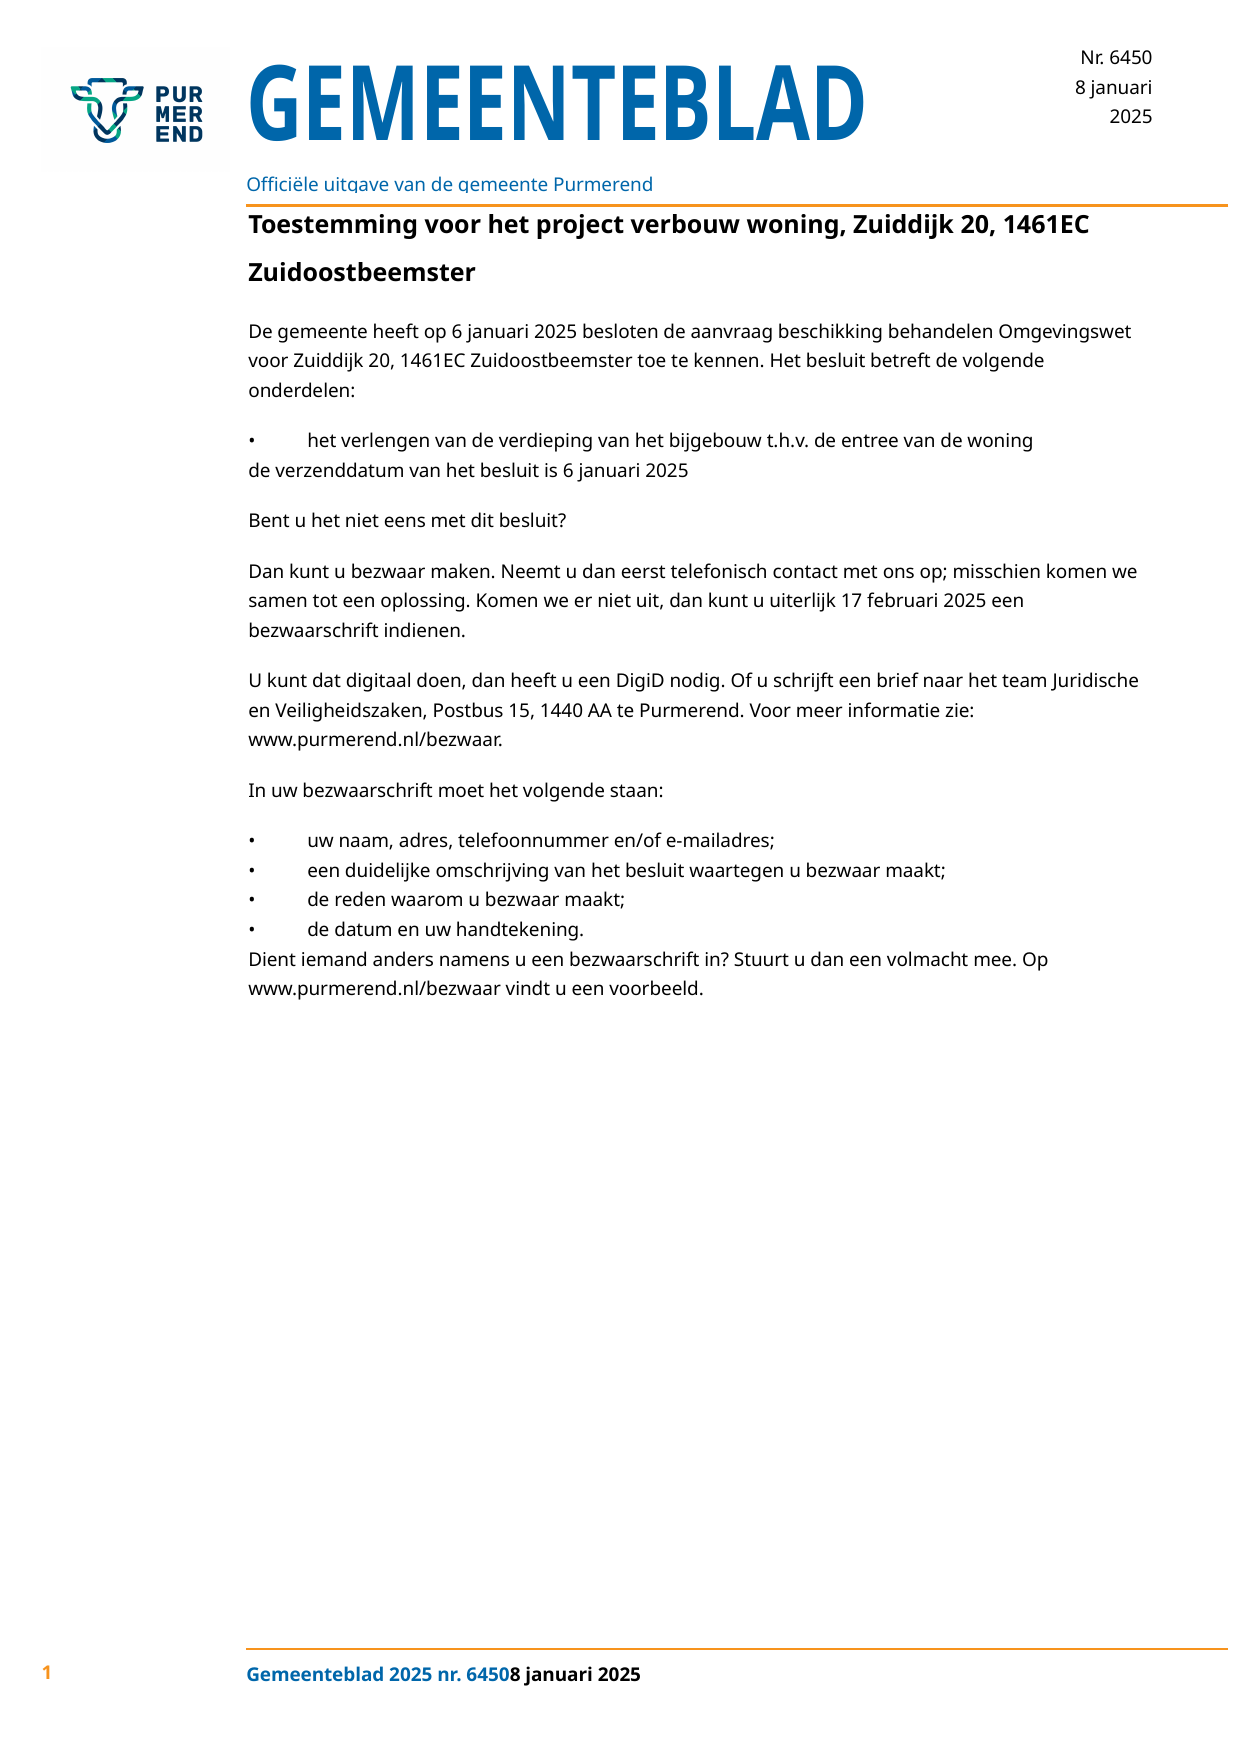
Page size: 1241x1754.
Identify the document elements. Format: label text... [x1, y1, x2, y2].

text Bent u het niet eens met dit besluit? [248, 507, 1152, 533]
text de verzenddatum van het besluit is 6 januari 2025 [248, 457, 1152, 483]
text De gemeente heeft op 6 januari 2025 besloten de aanvraag beschikking behandelen Omgevingswet voor Zuiddijk 20, 1461EC Zuidoostbeemster toe te kennen. Het besluit betreft de volgende onderdelen: [248, 318, 1152, 403]
text U kunt dat digitaal doen, dan heeft u een DigiD nodig. Of u schrijft een brief naar het team Juridische en Veiligheidszaken, Postbus 15, 1440 AA te Purmerend. Voor meer informatie zie: www.purmerend.nl/bezwaar. [248, 667, 1152, 752]
text Dan kunt u bezwaar maken. Neemt u dan eerst telefonisch contact met ons op; misschien komen we samen tot een oplossing. Komen we er niet uit, dan kunt u uiterlijk 17 februari 2025 een bezwaarschrift indienen. [248, 558, 1152, 643]
list de datum en uw handtekening. [248, 916, 1152, 942]
list de reden waarom u bezwaar maakt; [248, 887, 1152, 912]
text Dient iemand anders namens u een bezwaarschrift in? Stuurt u dan een volmacht mee. Op www.purmerend.nl/bezwaar vindt u een voorbeeld. [248, 946, 1152, 1001]
text In uw bezwaarschrift moet het volgende staan: [248, 777, 1152, 803]
text Toestemming voor het project verbouw woning, Zuiddijk 20, 1461EC Zuidoostbeemster [248, 207, 1152, 288]
list een duidelijke omschrijving van het besluit waartegen u bezwaar maakt; [248, 857, 1152, 883]
picture [41, 47, 231, 172]
list uw naam, adres, telefoonnummer en/of e-mailadres; [248, 827, 1152, 853]
list het verlengen van de verdieping van het bijgebouw t.h.v. de entree van de woning [248, 427, 1152, 453]
